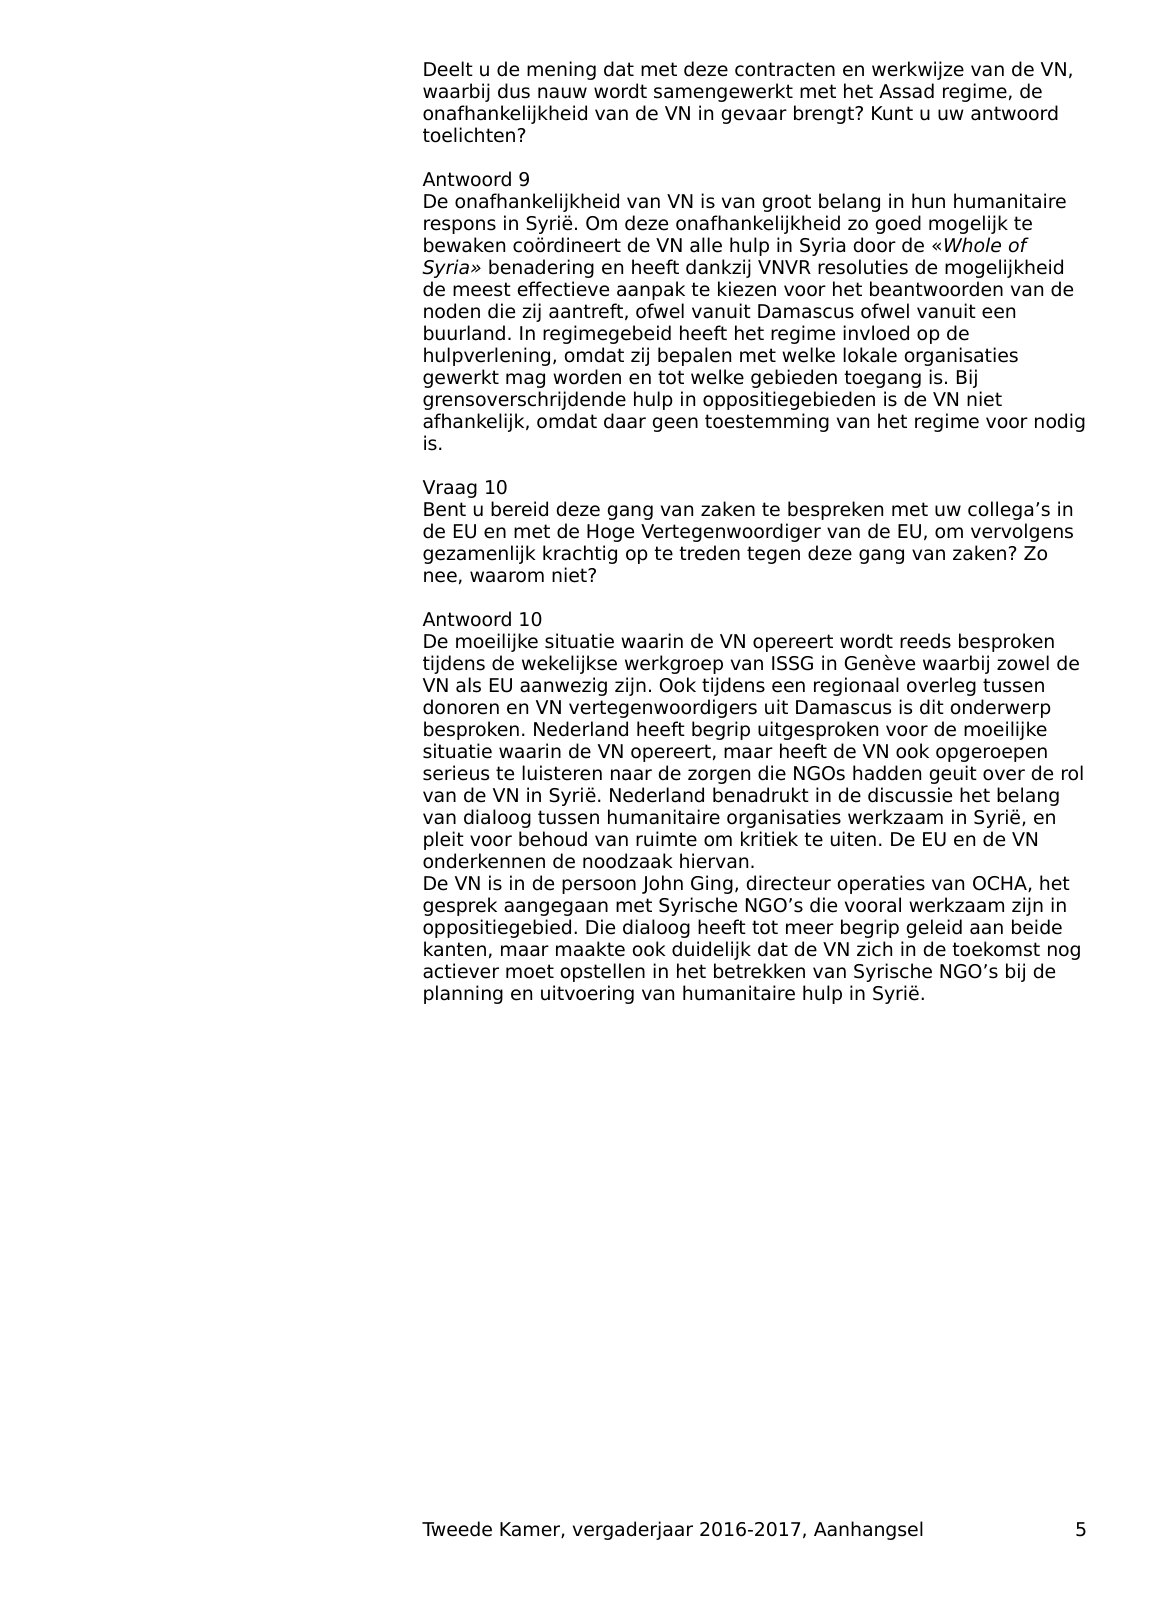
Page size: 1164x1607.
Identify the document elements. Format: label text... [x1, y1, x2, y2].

text De VN is in de persoon John Ging, directeur operaties van OCHA, het gesprek aangegaan met Syrische NGO’s die vooral werkzaam zijn in oppositiegebied. Die dialoog heeft tot meer begrip geleid aan beide kanten, maar maakte ook duidelijk dat de VN zich in de toekomst nog actiever moet opstellen in het betrekken van Syrische NGO’s bij de planning en uitvoering van humanitaire hulp in Syrië. [422, 873, 1087, 1005]
text De moeilijke situatie waarin de VN opereert wordt reeds besproken tijdens de wekelijkse werkgroep van ISSG in Genève waarbij zowel de VN als EU aanwezig zijn. Ook tijdens een regionaal overleg tussen donoren en VN vertegenwoordigers uit Damascus is dit onderwerp besproken. Nederland heeft begrip uitgesproken voor de moeilijke situatie waarin de VN opereert, maar heeft de VN ook opgeroepen serieus te luisteren naar de zorgen die NGOs hadden geuit over de rol van de VN in Syrië. Nederland benadrukt in de discussie het belang van dialoog tussen humanitaire organisaties werkzaam in Syrië, en pleit voor behoud van ruimte om kritiek te uiten. De EU en de VN onderkennen de noodzaak hiervan. [422, 631, 1087, 873]
text Vraag 10 [422, 477, 1087, 499]
text Antwoord 9 [422, 169, 1087, 191]
text Antwoord 10 [422, 609, 1087, 631]
text Deelt u de mening dat met deze contracten en werkwijze van de VN, waarbij dus nauw wordt samengewerkt met het Assad regime, de onafhankelijkheid van de VN in gevaar brengt? Kunt u uw antwoord toelichten? [422, 59, 1087, 147]
text De onafhankelijkheid van VN is van groot belang in hun humanitaire respons in Syrië. Om deze onafhankelijkheid zo goed mogelijk te bewaken coördineert de VN alle hulp in Syria door de «Whole of Syria» benadering en heeft dankzij VNVR resoluties de mogelijkheid de meest effectieve aanpak te kiezen voor het beantwoorden van de noden die zij aantreft, ofwel vanuit Damascus ofwel vanuit een buurland. In regimegebeid heeft het regime invloed op de hulpverlening, omdat zij bepalen met welke lokale organisaties gewerkt mag worden en tot welke gebieden toegang is. Bij grensoverschrijdende hulp in oppositiegebieden is de VN niet afhankelijk, omdat daar geen toestemming van het regime voor nodig is. [422, 191, 1087, 455]
text Bent u bereid deze gang van zaken te bespreken met uw collega’s in de EU en met de Hoge Vertegenwoordiger van de EU, om vervolgens gezamenlijk krachtig op te treden tegen deze gang van zaken? Zo nee, waarom niet? [422, 499, 1087, 587]
